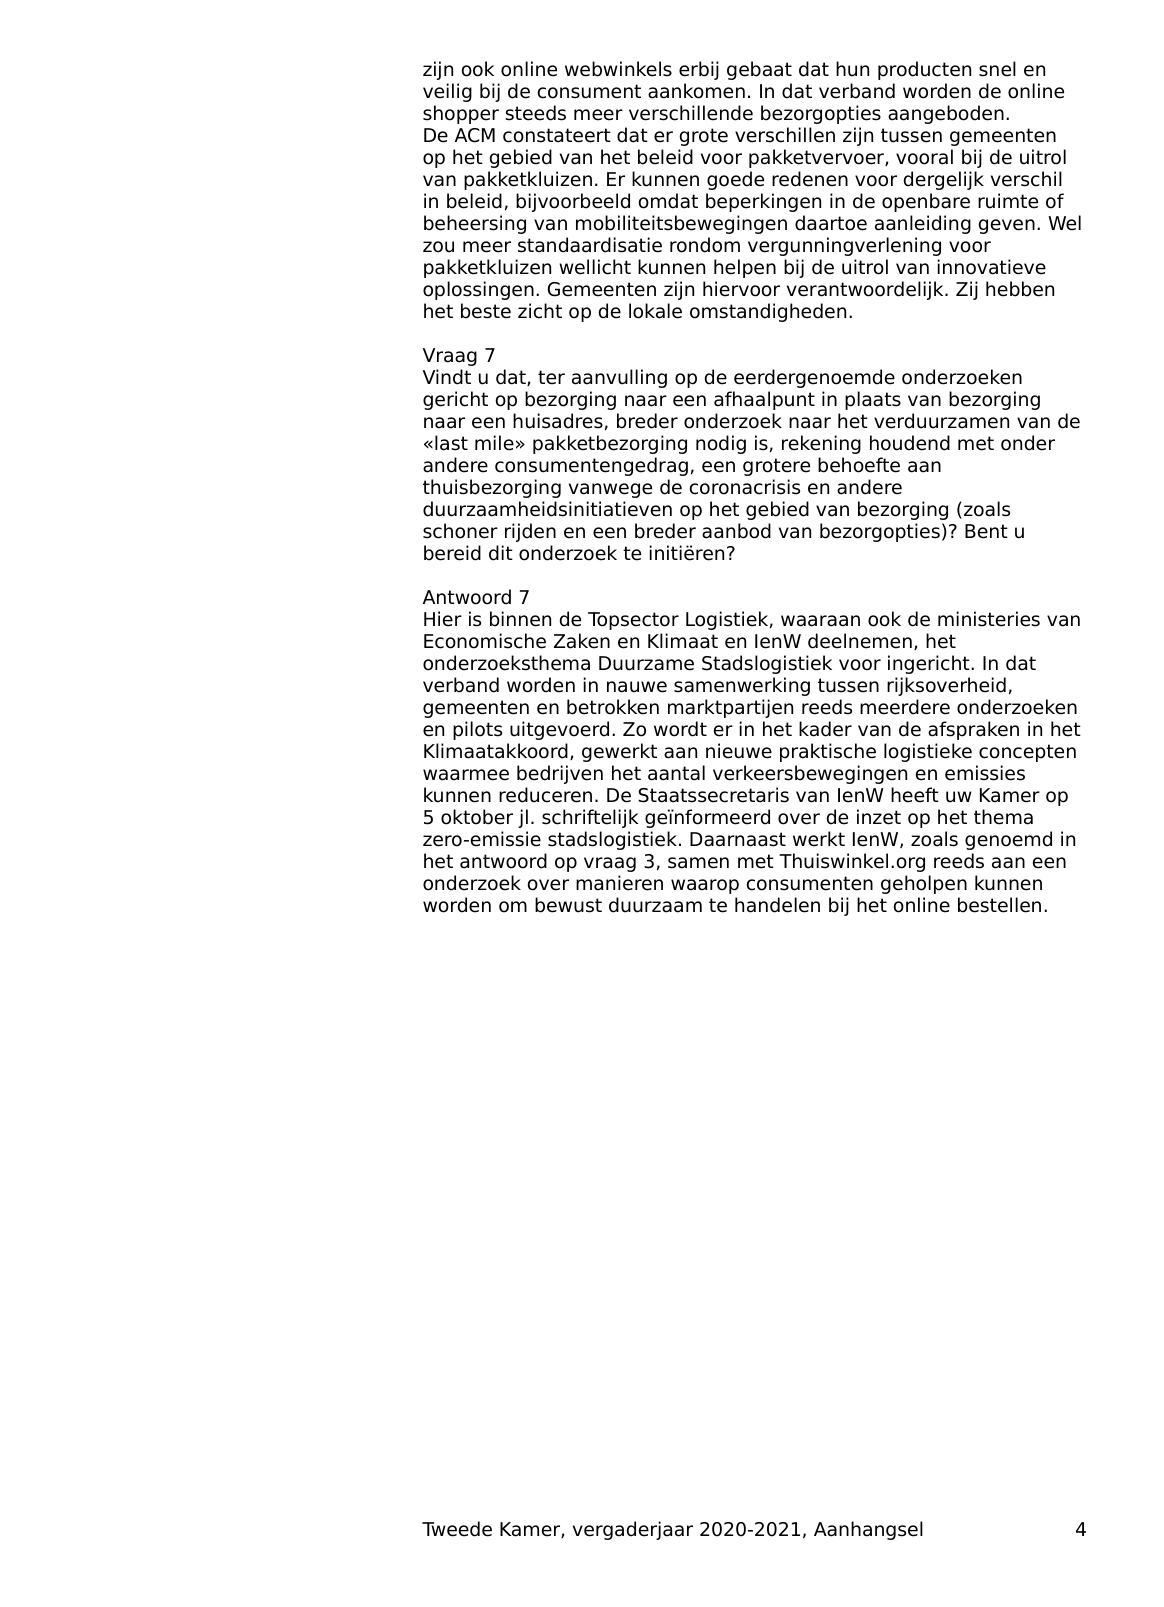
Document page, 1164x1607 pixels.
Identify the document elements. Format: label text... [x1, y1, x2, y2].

text Hier is binnen de Topsector Logistiek, waaraan ook de ministeries van Economische Zaken en Klimaat en IenW deelnemen, het onderzoeksthema Duurzame Stadslogistiek voor ingericht. In dat verband worden in nauwe samenwerking tussen rijksoverheid, gemeenten en betrokken marktpartijen reeds meerdere onderzoeken en pilots uitgevoerd. Zo wordt er in het kader van de afspraken in het Klimaatakkoord, gewerkt aan nieuwe praktische logistieke concepten waarmee bedrijven het aantal verkeersbewegingen en emissies kunnen reduceren. De Staatssecretaris van IenW heeft uw Kamer op 5 oktober jl. schriftelijk geïnformeerd over de inzet op het thema zero-emissie stadslogistiek. Daarnaast werkt IenW, zoals genoemd in het antwoord op vraag 3, samen met Thuiswinkel.org reeds aan een onderzoek over manieren waarop consumenten geholpen kunnen worden om bewust duurzaam te handelen bij het online bestellen. [422, 609, 1087, 917]
text De ACM constateert dat er grote verschillen zijn tussen gemeenten op het gebied van het beleid voor pakketvervoer, vooral bij de uitrol van pakketkluizen. Er kunnen goede redenen voor dergelijk verschil in beleid, bijvoorbeeld omdat beperkingen in de openbare ruimte of beheersing van mobiliteitsbewegingen daartoe aanleiding geven. Wel zou meer standaardisatie rondom vergunningverlening voor pakketkluizen wellicht kunnen helpen bij de uitrol van innovatieve oplossingen. Gemeenten zijn hiervoor verantwoordelijk. Zij hebben het beste zicht op de lokale omstandigheden. [422, 125, 1087, 323]
text zijn ook online webwinkels erbij gebaat dat hun producten snel en veilig bij de consument aankomen. In dat verband worden de online shopper steeds meer verschillende bezorgopties aangeboden. [422, 59, 1087, 125]
text Vraag 7 [422, 345, 1087, 367]
text Antwoord 7 [422, 587, 1087, 609]
text Vindt u dat, ter aanvulling op de eerdergenoemde onderzoeken gericht op bezorging naar een afhaalpunt in plaats van bezorging naar een huisadres, breder onderzoek naar het verduurzamen van de «last mile» pakketbezorging nodig is, rekening houdend met onder andere consumentengedrag, een grotere behoefte aan thuisbezorging vanwege de coronacrisis en andere duurzaamheidsinitiatieven op het gebied van bezorging (zoals schoner rijden en een breder aanbod van bezorgopties)? Bent u bereid dit onderzoek te initiëren? [422, 367, 1087, 565]
